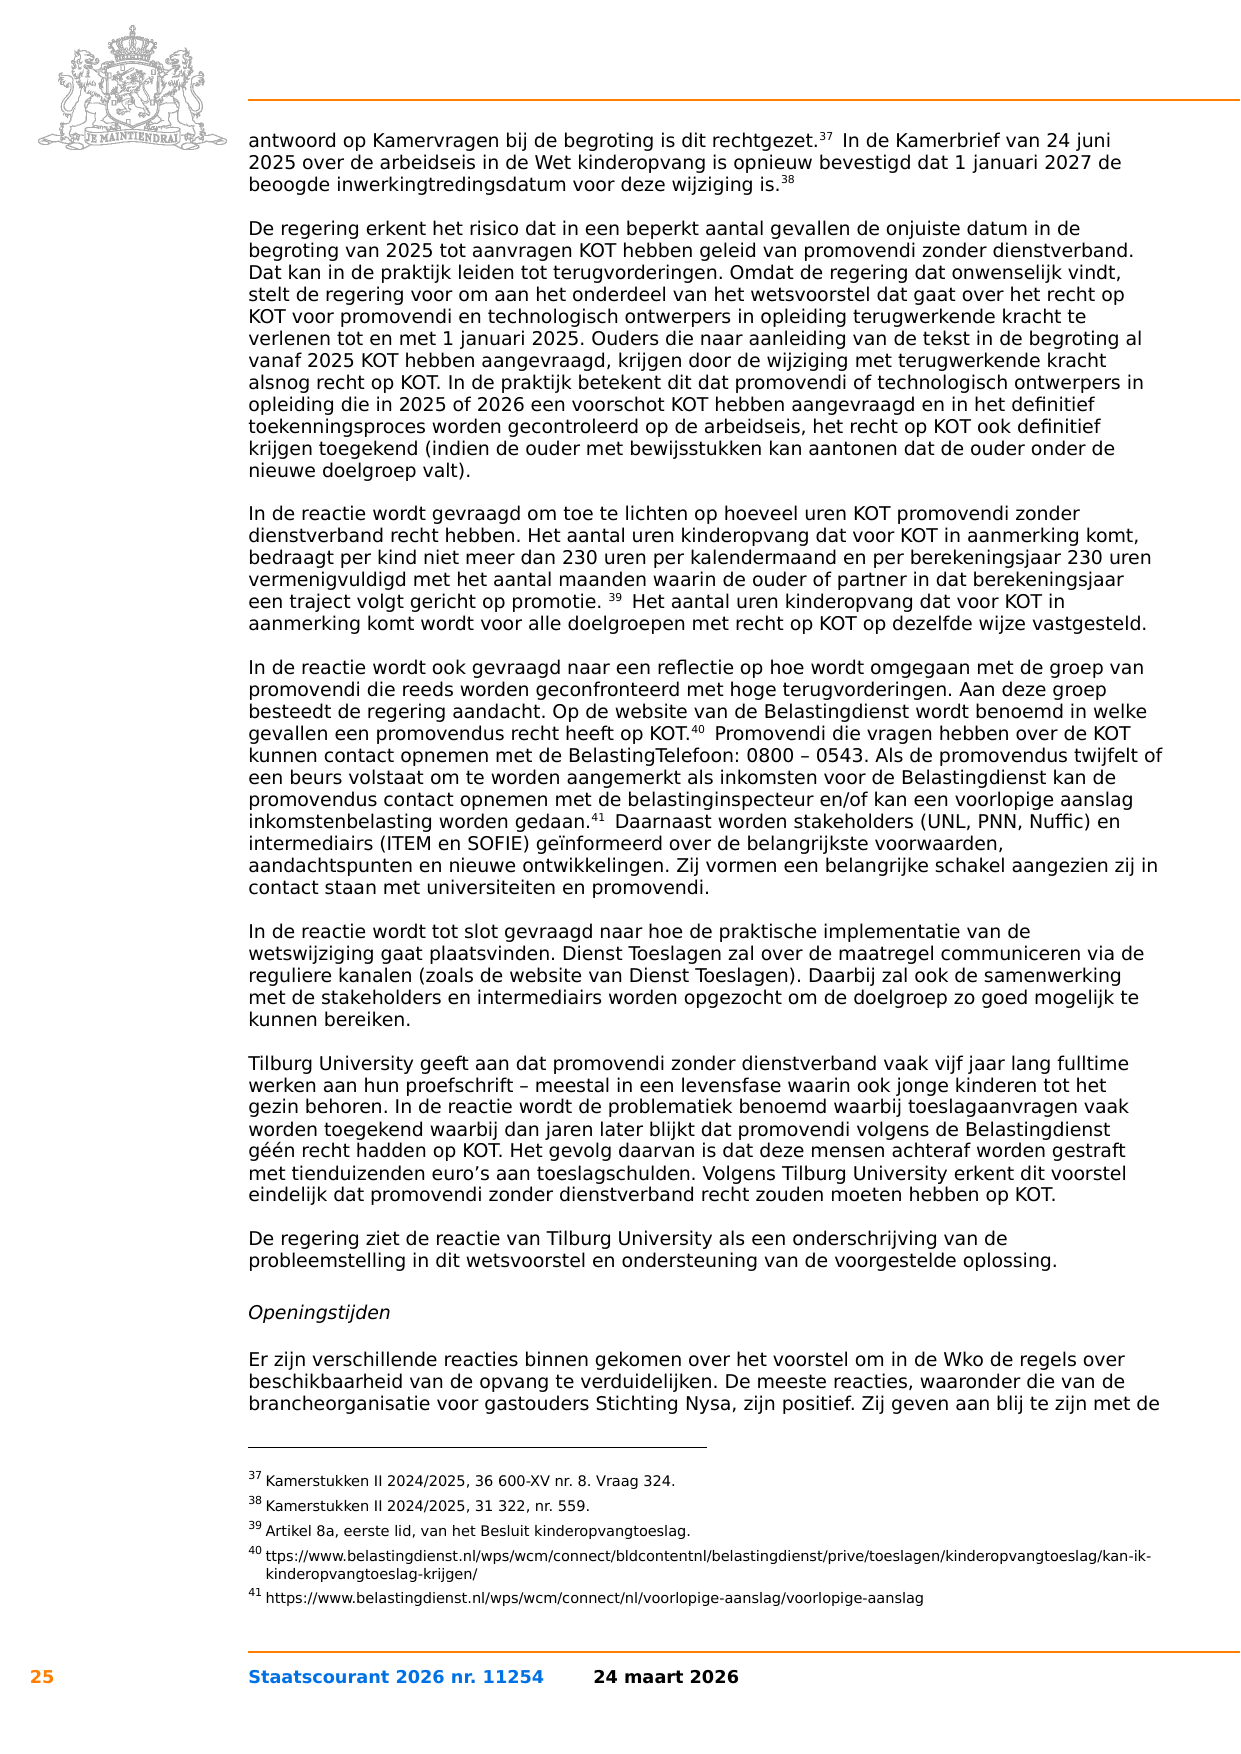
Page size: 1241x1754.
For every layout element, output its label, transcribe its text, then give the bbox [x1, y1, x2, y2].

text Kamerstukken II 2024/2025, 36 600-XV nr. 8. Vraag 324. [248, 1469, 1163, 1491]
text In de reactie wordt gevraagd om toe te lichten op hoeveel uren KOT promovendi zonder dienstverband recht hebben. Het aantal uren kinderopvang dat voor KOT in aanmerking komt, bedraagt per kind niet meer dan 230 uren per kalendermaand en per berekeningsjaar 230 uren vermenigvuldigd met het aantal maanden waarin de ouder of partner in dat berekeningsjaar een traject volgt gericht op promotie. Het aantal uren kinderopvang dat voor KOT in aanmerking komt wordt voor alle doelgroepen met recht op KOT op dezelfde wijze vastgesteld. [248, 503, 1163, 635]
subtitle Openingstijden [248, 1302, 1163, 1324]
text Er zijn verschillende reacties binnen gekomen over het voorstel om in de Wko de regels over beschikbaarheid van de opvang te verduidelijken. De meeste reacties, waaronder die van de brancheorganisatie voor gastouders Stichting Nysa, zijn positief. Zij geven aan blij te zijn met de [248, 1349, 1163, 1415]
text antwoord op Kamervragen bij de begroting is dit rechtgezet. In de Kamerbrief van 24 juni 2025 over de arbeidseis in de Wet kinderopvang is opnieuw bevestigd dat 1 januari 2027 de beoogde inwerkingtredingsdatum voor deze wijziging is. [248, 130, 1163, 196]
text In de reactie wordt ook gevraagd naar een reflectie op hoe wordt omgegaan met de groep van promovendi die reeds worden geconfronteerd met hoge terugvorderingen. Aan deze groep besteedt de regering aandacht. Op de website van de Belastingdienst wordt benoemd in welke gevallen een promovendus recht heeft op KOT. Promovendi die vragen hebben over de KOT kunnen contact opnemen met de BelastingTelefoon: 0800 – 0543. Als de promovendus twijfelt of een beurs volstaat om te worden aangemerkt als inkomsten voor de Belastingdienst kan de promovendus contact opnemen met de belastinginspecteur en/of kan een voorlopige aanslag inkomstenbelasting worden gedaan. Daarnaast worden stakeholders (UNL, PNN, Nuffic) en intermediairs (ITEM en SOFIE) geïnformeerd over de belangrijkste voorwaarden, aandachtspunten en nieuwe ontwikkelingen. Zij vormen een belangrijke schakel aangezien zij in contact staan met universiteiten en promovendi. [248, 657, 1163, 899]
text De regering ziet de reactie van Tilburg University als een onderschrijving van de probleemstelling in dit wetsvoorstel en ondersteuning van de voorgestelde oplossing. [248, 1228, 1163, 1272]
text De regering erkent het risico dat in een beperkt aantal gevallen de onjuiste datum in de begroting van 2025 tot aanvragen KOT hebben geleid van promovendi zonder dienstverband. Dat kan in de praktijk leiden tot terugvorderingen. Omdat de regering dat onwenselijk vindt, stelt de regering voor om aan het onderdeel van het wetsvoorstel dat gaat over het recht op KOT voor promovendi en technologisch ontwerpers in opleiding terugwerkende kracht te verlenen tot en met 1 januari 2025. Ouders die naar aanleiding van de tekst in de begroting al vanaf 2025 KOT hebben aangevraagd, krijgen door de wijziging met terugwerkende kracht alsnog recht op KOT. In de praktijk betekent dit dat promovendi of technologisch ontwerpers in opleiding die in 2025 of 2026 een voorschot KOT hebben aangevraagd en in het definitief toekenningsproces worden gecontroleerd op de arbeidseis, het recht op KOT ook definitief krijgen toegekend (indien de ouder met bewijsstukken kan aantonen dat de ouder onder de nieuwe doelgroep valt). [248, 218, 1163, 481]
text Artikel 8a, eerste lid, van het Besluit kinderopvangtoeslag. [248, 1519, 1163, 1541]
text Kamerstukken II 2024/2025, 31 322, nr. 559. [248, 1494, 1163, 1516]
picture [38, 25, 227, 150]
text Tilburg University geeft aan dat promovendi zonder dienstverband vaak vijf jaar lang fulltime werken aan hun proefschrift – meestal in een levensfase waarin ook jonge kinderen tot het gezin behoren. In de reactie wordt de problematiek benoemd waarbij toeslagaanvragen vaak worden toegekend waarbij dan jaren later blijkt dat promovendi volgens de Belastingdienst géén recht hadden op KOT. Het gevolg daarvan is dat deze mensen achteraf worden gestraft met tienduizenden euro’s aan toeslagschulden. Volgens Tilburg University erkent dit voorstel eindelijk dat promovendi zonder dienstverband recht zouden moeten hebben op KOT. [248, 1052, 1163, 1206]
text ttps://www.belastingdienst.nl/wps/wcm/connect/bldcontentnl/belastingdienst/prive/toeslagen/kinderopvangtoeslag/kan-ik-kinderopvangtoeslag-krijgen/ [248, 1544, 1163, 1583]
text In de reactie wordt tot slot gevraagd naar hoe de praktische implementatie van de wetswijziging gaat plaatsvinden. Dienst Toeslagen zal over de maatregel communiceren via de reguliere kanalen (zoals de website van Dienst Toeslagen). Daarbij zal ook de samenwerking met de stakeholders en intermediairs worden opgezocht om de doelgroep zo goed mogelijk te kunnen bereiken. [248, 921, 1163, 1031]
text https://www.belastingdienst.nl/wps/wcm/connect/nl/voorlopige-aanslag/voorlopige-aanslag [248, 1586, 1163, 1608]
